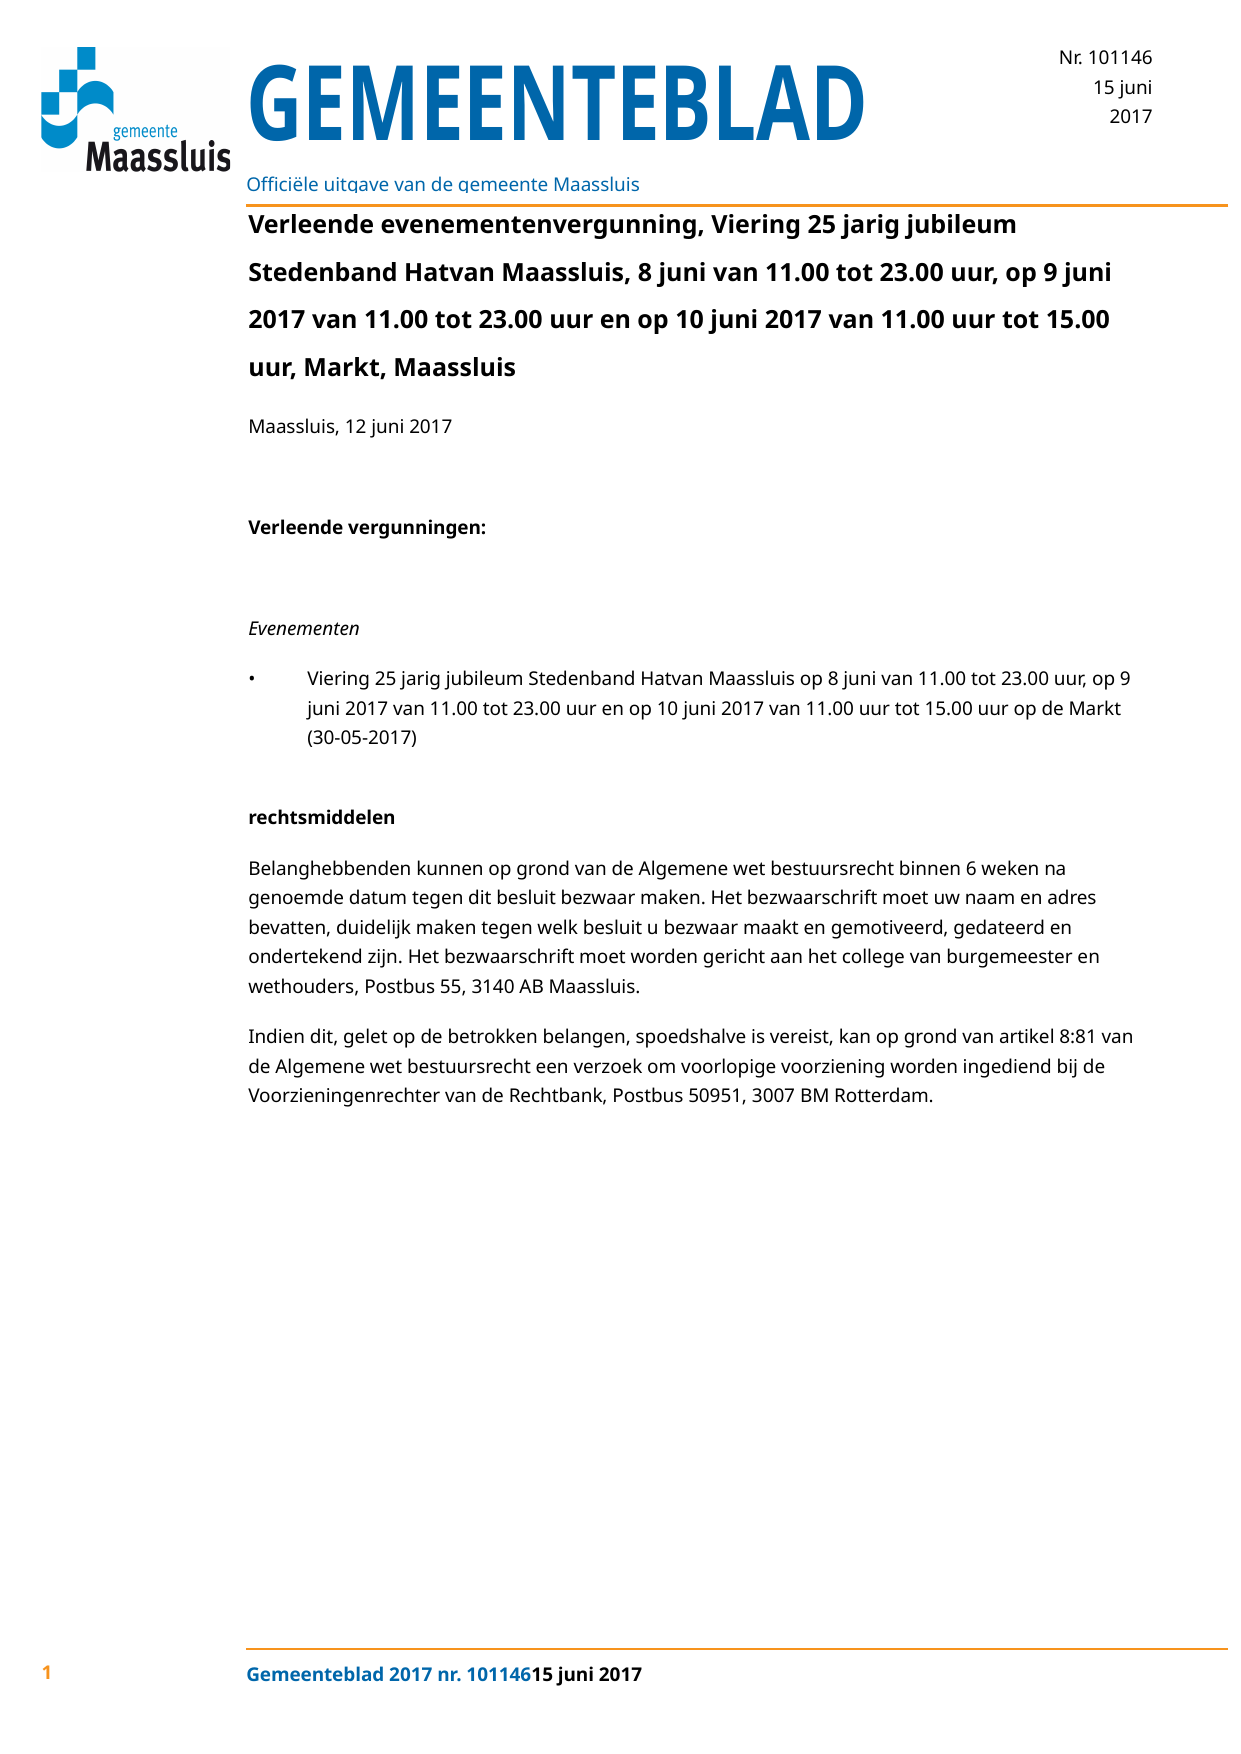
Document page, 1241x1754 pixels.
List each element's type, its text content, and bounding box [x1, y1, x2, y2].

picture [41, 47, 77, 92]
list Viering 25 jarig jubileum Stedenband Hatvan Maassluis op 8 juni van 11.00 tot 23.00 uur, op 9 juni 2017 van 11.00 tot 23.00 uur en op 10 juni 2017 van 11.00 uur tot 15.00 uur op de Markt (30-05-2017) [248, 665, 1152, 750]
text Maassluis, 12 juni 2017 [248, 413, 1152, 439]
text rechtsmiddelen [248, 804, 1152, 830]
text Evenementen [248, 615, 1152, 641]
text Verleende evenementenvergunning, Viering 25 jarig jubileum Stedenband Hatvan Maassluis, 8 juni van 11.00 tot 23.00 uur, op 9 juni 2017 van 11.00 tot 23.00 uur en op 10 juni 2017 van 11.00 uur tot 15.00 uur, Markt, Maassluis [248, 207, 1152, 384]
text Verleende vergunningen: [248, 514, 1152, 540]
text Indien dit, gelet op de betrokken belangen, spoedshalve is vereist, kan op grond van artikel 8:81 van de Algemene wet bestuursrecht een verzoek om voorlopige voorziening worden ingediend bij de Voorzieningenrechter van de Rechtbank, Postbus 50951, 3007 BM Rotterdam. [248, 1023, 1152, 1108]
text Belanghebbenden kunnen op grond van de Algemene wet bestuursrecht binnen 6 weken na genoemde datum tegen dit besluit bezwaar maken. Het bezwaarschrift moet uw naam en adres bevatten, duidelijk maken tegen welk besluit u bezwaar maakt en gemotiveerd, gedateerd en ondertekend zijn. Het bezwaarschrift moet worden gericht aan het college van burgemeester en wethouders, Postbus 55, 3140 AB Maassluis. [248, 855, 1152, 999]
picture [41, 47, 231, 172]
